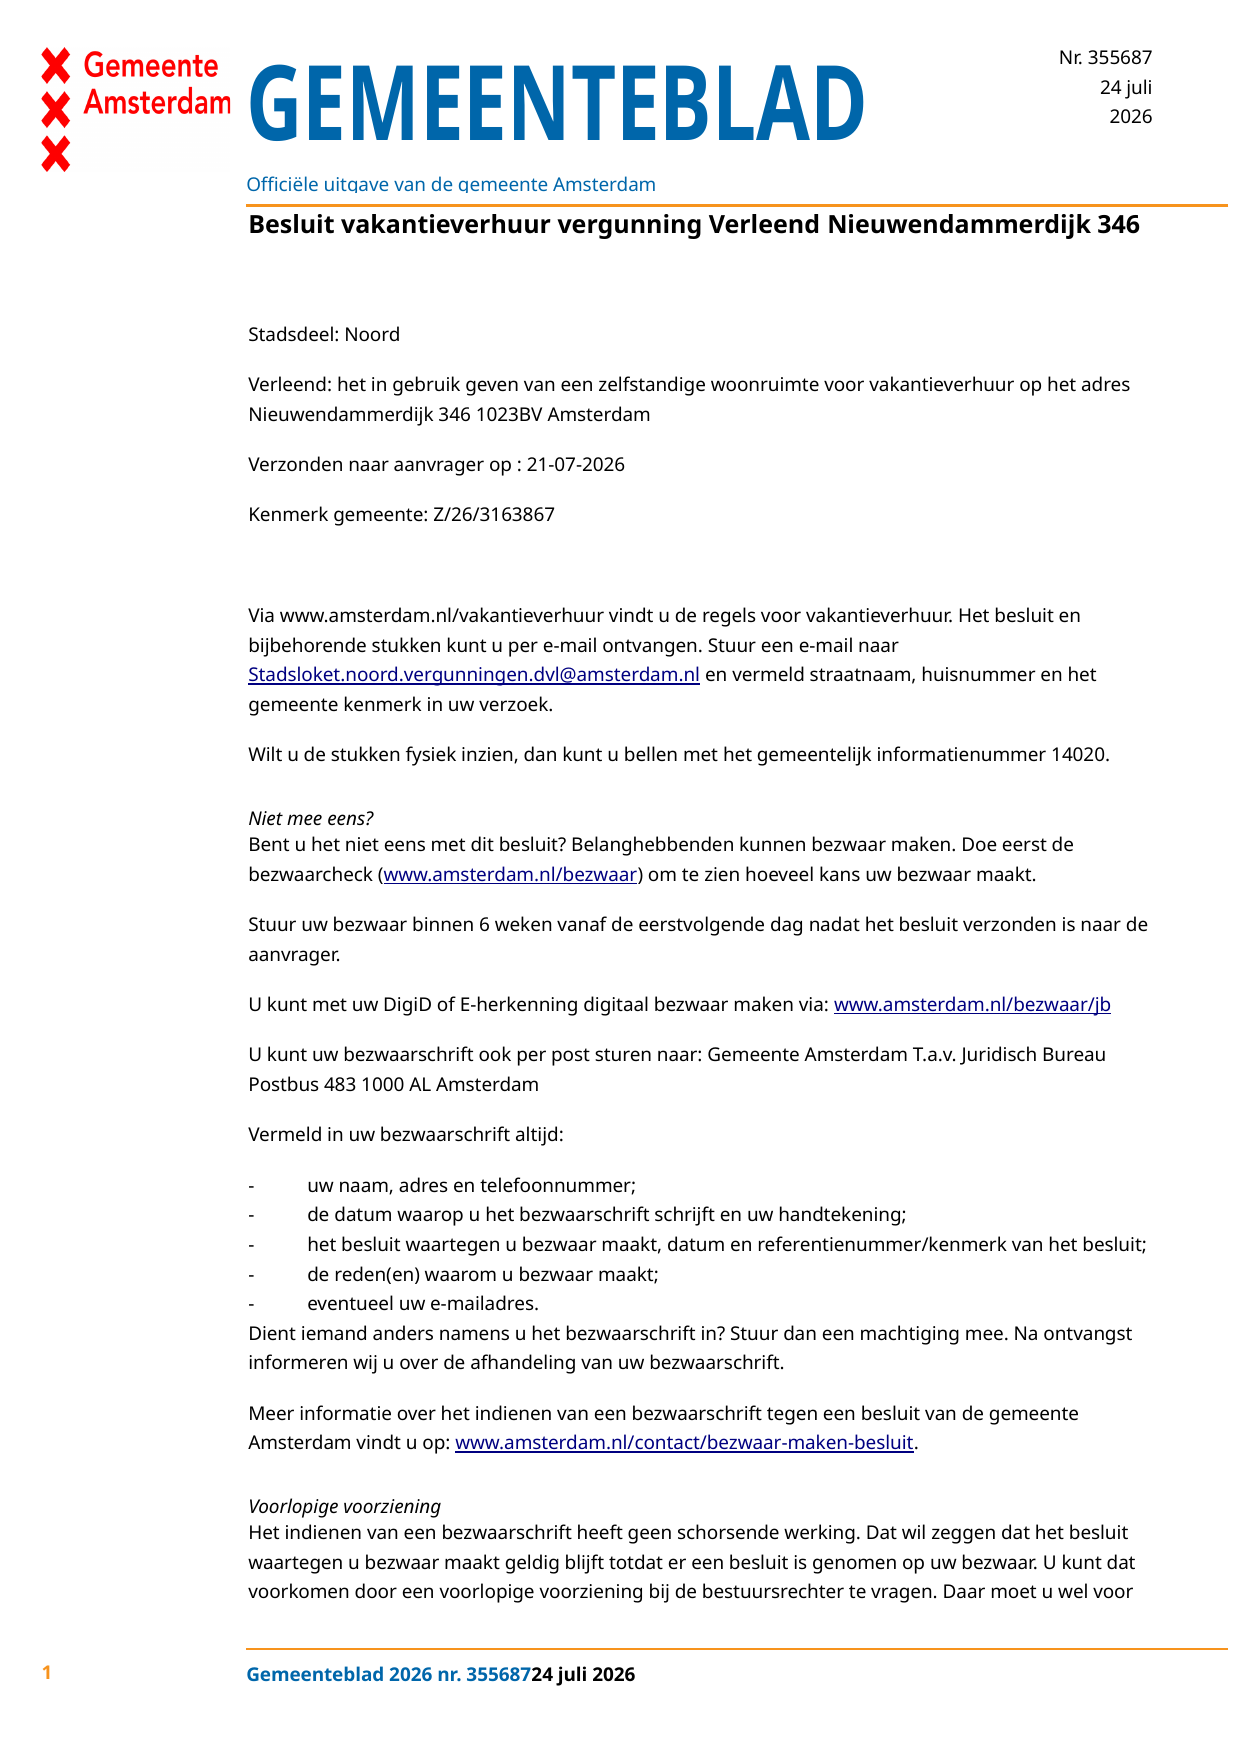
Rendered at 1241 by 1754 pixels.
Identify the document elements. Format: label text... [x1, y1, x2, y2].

text Via www.amsterdam.nl/vakantieverhuur vindt u de regels voor vakantieverhuur. Het besluit en bijbehorende stukken kunt u per e-mail ontvangen. Stuur een e-mail naar Stadsloket.noord.vergunningen.dvl@amsterdam.nl en vermeld straatnaam, huisnummer en het gemeente kenmerk in uw verzoek. [248, 602, 1152, 717]
list de datum waarop u het bezwaarschrift schrijft en uw handtekening; [248, 1202, 1152, 1227]
text Verleend: het in gebruik geven van een zelfstandige woonruimte voor vakantieverhuur op het adres Nieuwendammerdijk 346 1023BV Amsterdam [248, 371, 1152, 426]
text Dient iemand anders namens u het bezwaarschrift in? Stuur dan een machtiging mee. Na ontvangst informeren wij u over de afhandeling van uw bezwaarschrift. [248, 1320, 1152, 1375]
text Voorlopige voorziening [248, 1493, 1152, 1519]
text U kunt uw bezwaarschrift ook per post sturen naar: Gemeente Amsterdam T.a.v. Juridisch Bureau Postbus 483 1000 AL Amsterdam [248, 1042, 1152, 1097]
text Niet mee eens? [248, 806, 1152, 831]
text Het indienen van een bezwaarschrift heeft geen schorsende werking. Dat wil zeggen dat het besluit waartegen u bezwaar maakt geldig blijft totdat er een besluit is genomen op uw bezwaar. U kunt dat voorkomen door een voorlopige voorziening bij de bestuursrechter te vragen. Daar moet u wel voor [248, 1519, 1152, 1604]
list het besluit waartegen u bezwaar maakt, datum en referentienummer/kenmerk van het besluit; [248, 1231, 1152, 1257]
text Bent u het niet eens met dit besluit? Belanghebbenden kunnen bezwaar maken. Doe eerst de bezwaarcheck (www.amsterdam.nl/bezwaar) om te zien hoeveel kans uw bezwaar maakt. [248, 831, 1152, 887]
text Stadsdeel: Noord [248, 321, 1152, 346]
text U kunt met uw DigiD of E-herkenning digitaal bezwaar maken via: www.amsterdam.nl/bezwaar/jb [248, 991, 1152, 1017]
list uw naam, adres en telefoonnummer; [248, 1172, 1152, 1198]
picture [41, 47, 231, 172]
text Stuur uw bezwaar binnen 6 weken vanaf de eerstvolgende dag nadat het besluit verzonden is naar de aanvrager. [248, 911, 1152, 967]
text Besluit vakantieverhuur vergunning Verleend Nieuwendammerdijk 346 [248, 207, 1152, 241]
text Wilt u de stukken fysiek inzien, dan kunt u bellen met het gemeentelijk informatienummer 14020. [248, 742, 1152, 767]
list eventueel uw e-mailadres. [248, 1290, 1152, 1316]
text Verzonden naar aanvrager op : 21-07-2026 [248, 451, 1152, 477]
text Kenmerk gemeente: Z/26/3163867 [248, 502, 1152, 527]
text Vermeld in uw bezwaarschrift altijd: [248, 1122, 1152, 1147]
list de reden(en) waarom u bezwaar maakt; [248, 1261, 1152, 1287]
text Meer informatie over het indienen van een bezwaarschrift tegen een besluit van de gemeente Amsterdam vindt u op: www.amsterdam.nl/contact/bezwaar-maken-besluit. [248, 1400, 1152, 1455]
